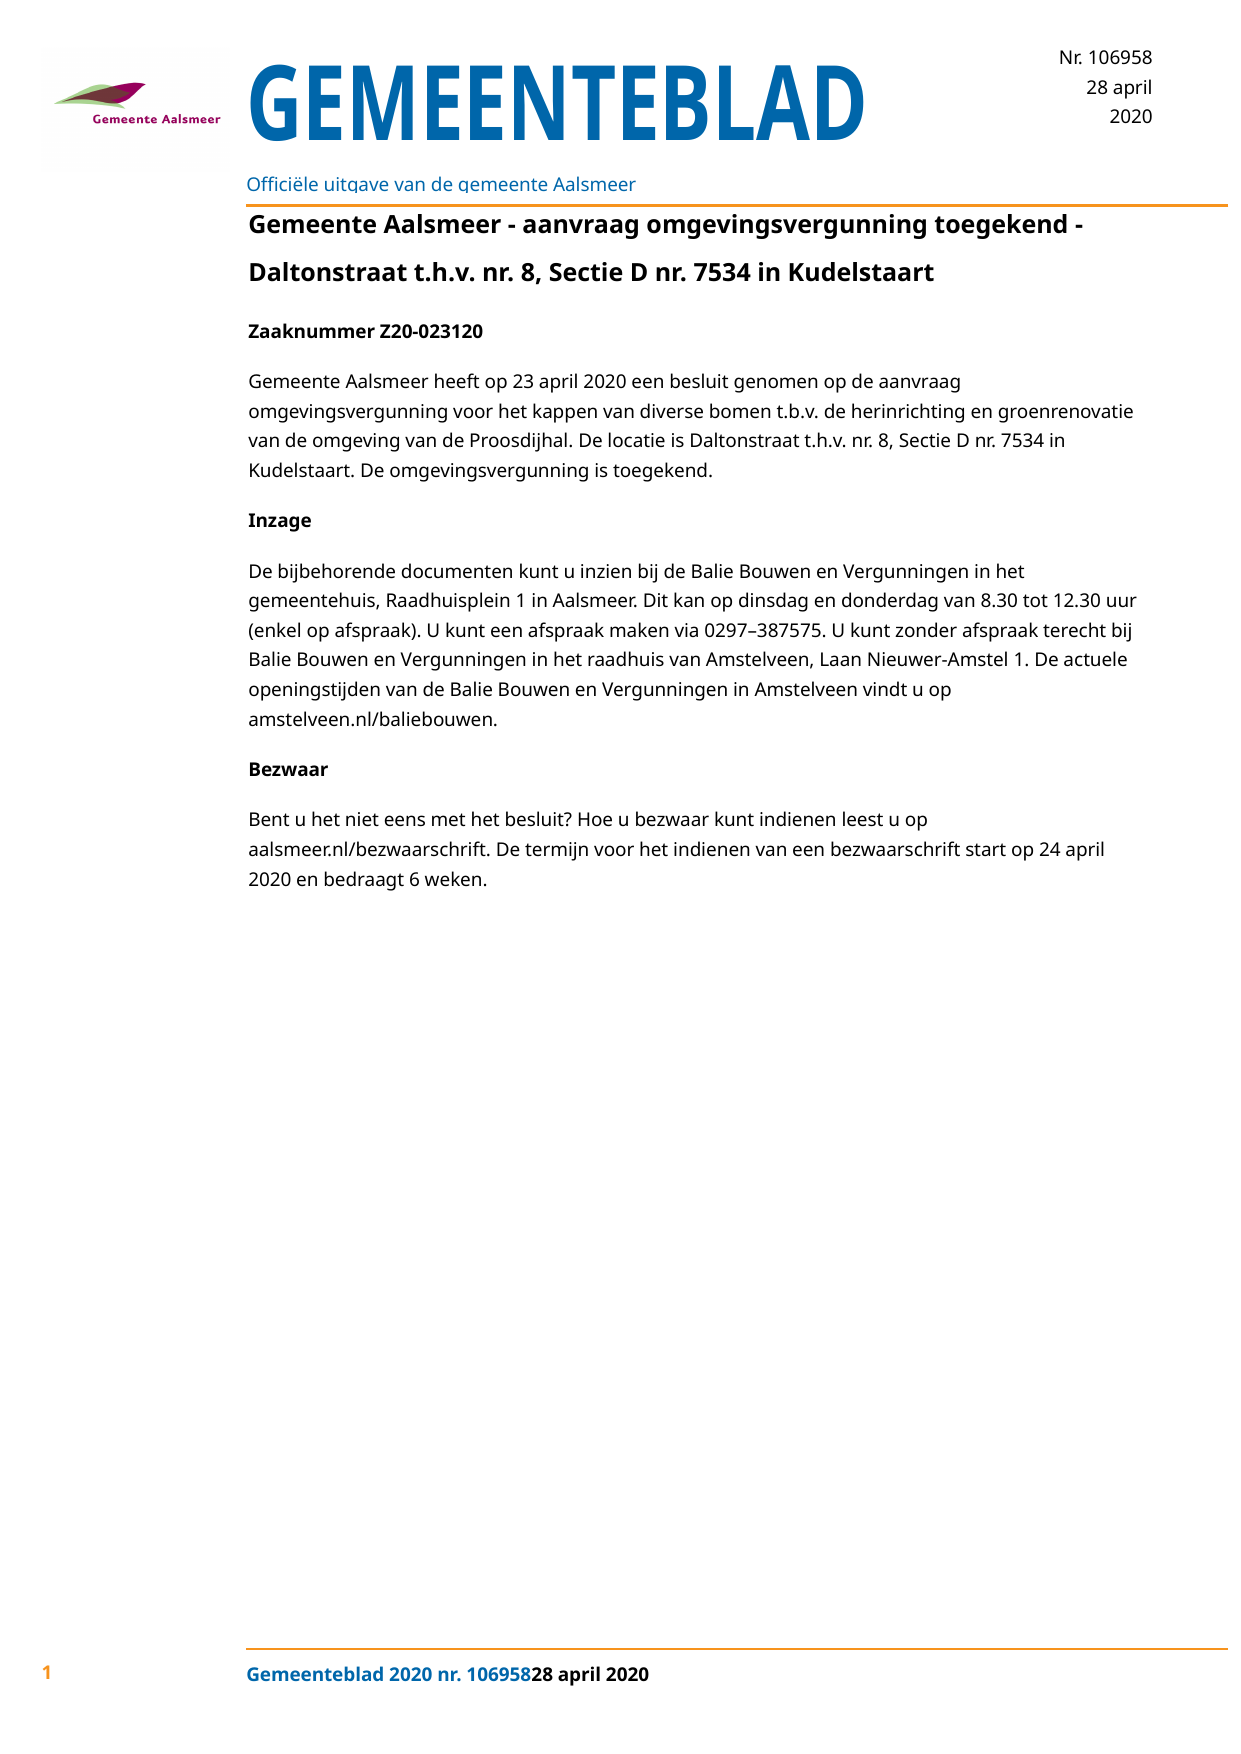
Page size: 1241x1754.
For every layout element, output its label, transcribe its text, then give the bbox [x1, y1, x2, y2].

picture [41, 47, 231, 172]
text De bijbehorende documenten kunt u inzien bij de Balie Bouwen en Vergunningen in het gemeentehuis, Raadhuisplein 1 in Aalsmeer. Dit kan op dinsdag en donderdag van 8.30 tot 12.30 uur (enkel op afspraak). U kunt een afspraak maken via 0297–387575. U kunt zonder afspraak terecht bij Balie Bouwen en Vergunningen in het raadhuis van Amstelveen, Laan Nieuwer-Amstel 1. De actuele openingstijden van de Balie Bouwen en Vergunningen in Amstelveen vindt u op amstelveen.nl/baliebouwen. [248, 558, 1152, 732]
text Bezwaar [248, 756, 1152, 782]
text Zaaknummer Z20-023120 [248, 318, 1152, 344]
text Gemeente Aalsmeer heeft op 23 april 2020 een besluit genomen op de aanvraag omgevingsvergunning voor het kappen van diverse bomen t.b.v. de herinrichting en groenrenovatie van de omgeving van de Proosdijhal. De locatie is Daltonstraat t.h.v. nr. 8, Sectie D nr. 7534 in Kudelstaart. De omgevingsvergunning is toegekend. [248, 368, 1152, 483]
text Gemeente Aalsmeer - aanvraag omgevingsvergunning toegekend - Daltonstraat t.h.v. nr. 8, Sectie D nr. 7534 in Kudelstaart [248, 207, 1152, 288]
text Inzage [248, 507, 1152, 533]
text Bent u het niet eens met het besluit? Hoe u bezwaar kunt indienen leest u op aalsmeer.nl/bezwaarschrift. De termijn voor het indienen van een bezwaarschrift start op 24 april 2020 en bedraagt 6 weken. [248, 807, 1152, 892]
